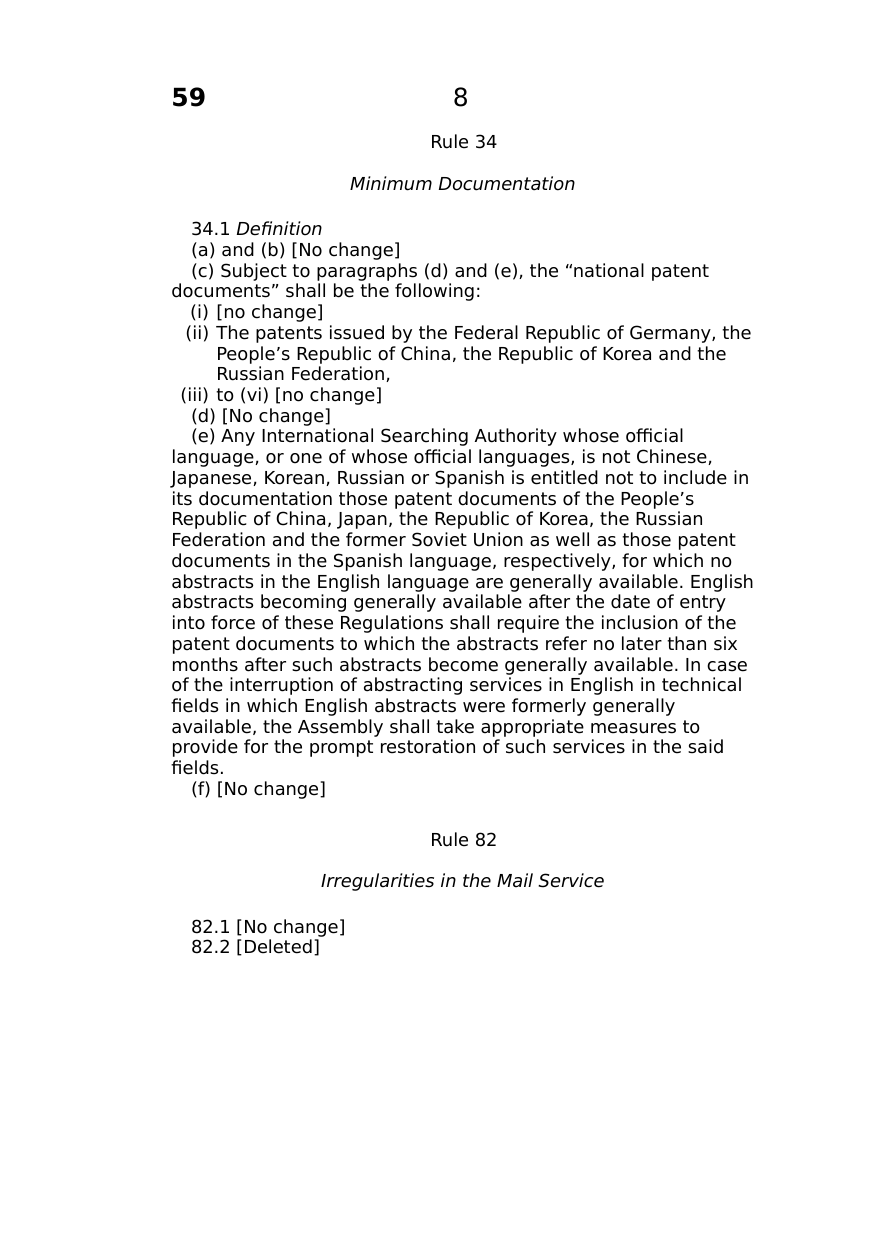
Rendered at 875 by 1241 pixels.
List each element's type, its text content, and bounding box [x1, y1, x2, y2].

text (ii) The patents issued by the Federal Republic of Germany, the People’s Republic of China, the Republic of Korea and the Russian Federation, [171, 323, 756, 385]
text 34.1 Definition [171, 219, 756, 240]
text 82.2 [Deleted] [171, 937, 756, 958]
subtitle Rule 34 Minimum Documentation [171, 132, 756, 194]
text (e) Any International Searching Authority whose official language, or one of whose official languages, is not Chinese, Japanese, Korean, Russian or Spanish is entitled not to include in its documentation those patent documents of the People’s Republic of China, Japan, the Republic of Korea, the Russian Federation and the former Soviet Union as well as those patent documents in the Spanish language, respectively, for which no abstracts in the English language are generally available. English abstracts becoming generally available after the date of entry into force of these Regulations shall require the inclusion of the patent documents to which the abstracts refer no later than six months after such abstracts become generally available. In case of the interruption of abstracting services in English in technical fields in which English abstracts were formerly generally available, the Assembly shall take appropriate measures to provide for the prompt restoration of such services in the said fields. [171, 426, 756, 779]
text (i) [no change] [171, 302, 756, 323]
text (d) [No change] [171, 406, 756, 426]
text (iii) to (vi) [no change] [171, 385, 756, 406]
text (f) [No change] [171, 779, 756, 799]
text (c) Subject to paragraphs (d) and (e), the “national patent documents” shall be the following: [171, 261, 756, 302]
subtitle Rule 82 Irregularities in the Mail Service [171, 829, 756, 892]
text (a) and (b) [No change] [171, 240, 756, 261]
text 82.1 [No change] [171, 917, 756, 937]
